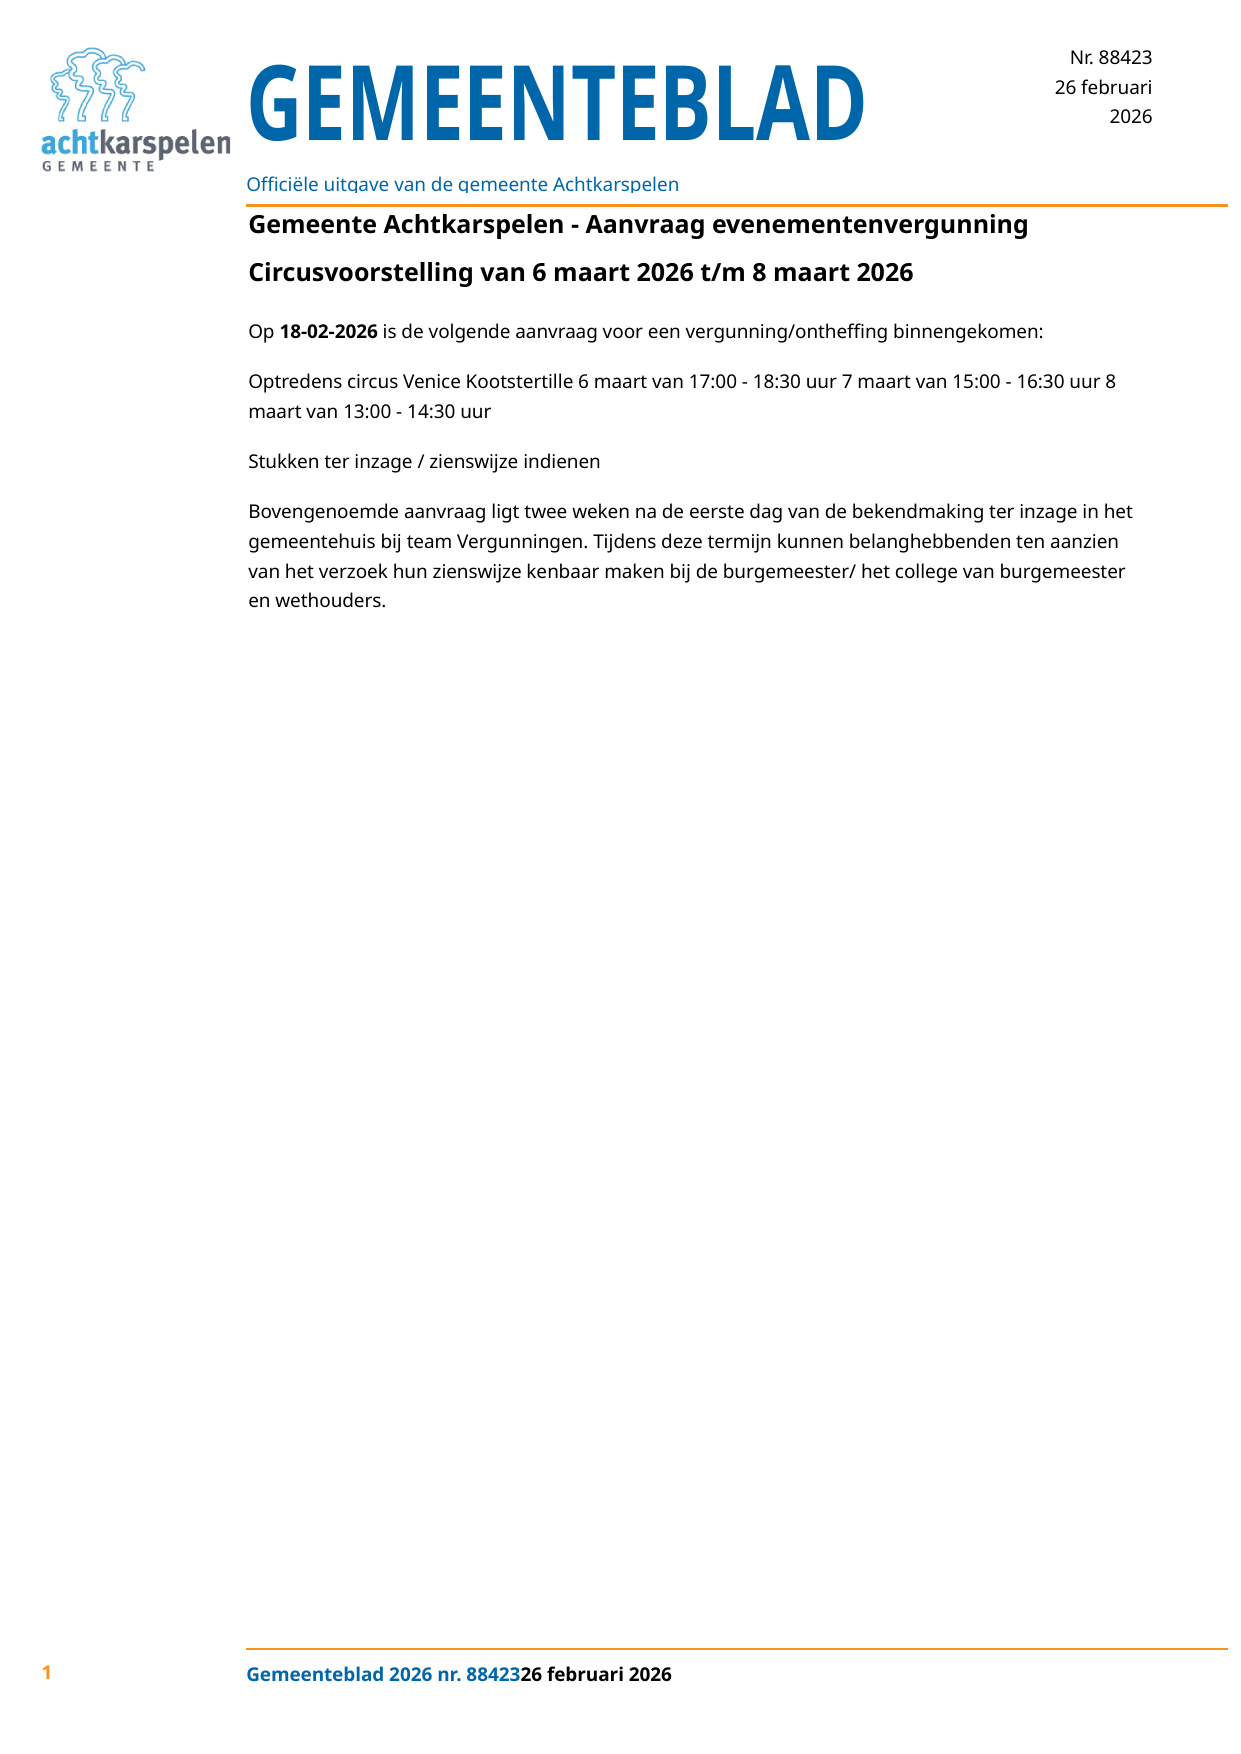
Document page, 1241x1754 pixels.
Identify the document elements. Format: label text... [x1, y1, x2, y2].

text Gemeente Achtkarspelen - Aanvraag evenementenvergunning Circusvoorstelling van 6 maart 2026 t/m 8 maart 2026 [248, 207, 1152, 288]
picture [41, 47, 231, 172]
text Optredens circus Venice Kootstertille 6 maart van 17:00 - 18:30 uur 7 maart van 15:00 - 16:30 uur 8 maart van 13:00 - 14:30 uur [248, 368, 1152, 424]
text Op 18-02-2026 is de volgende aanvraag voor een vergunning/ontheffing binnengekomen: [248, 318, 1152, 344]
text Stukken ter inzage / zienswijze indienen [248, 448, 1152, 474]
text Bovengenoemde aanvraag ligt twee weken na de eerste dag van de bekendmaking ter inzage in het gemeentehuis bij team Vergunningen. Tijdens deze termijn kunnen belanghebbenden ten aanzien van het verzoek hun zienswijze kenbaar maken bij de burgemeester/ het college van burgemeester en wethouders. [248, 499, 1152, 613]
